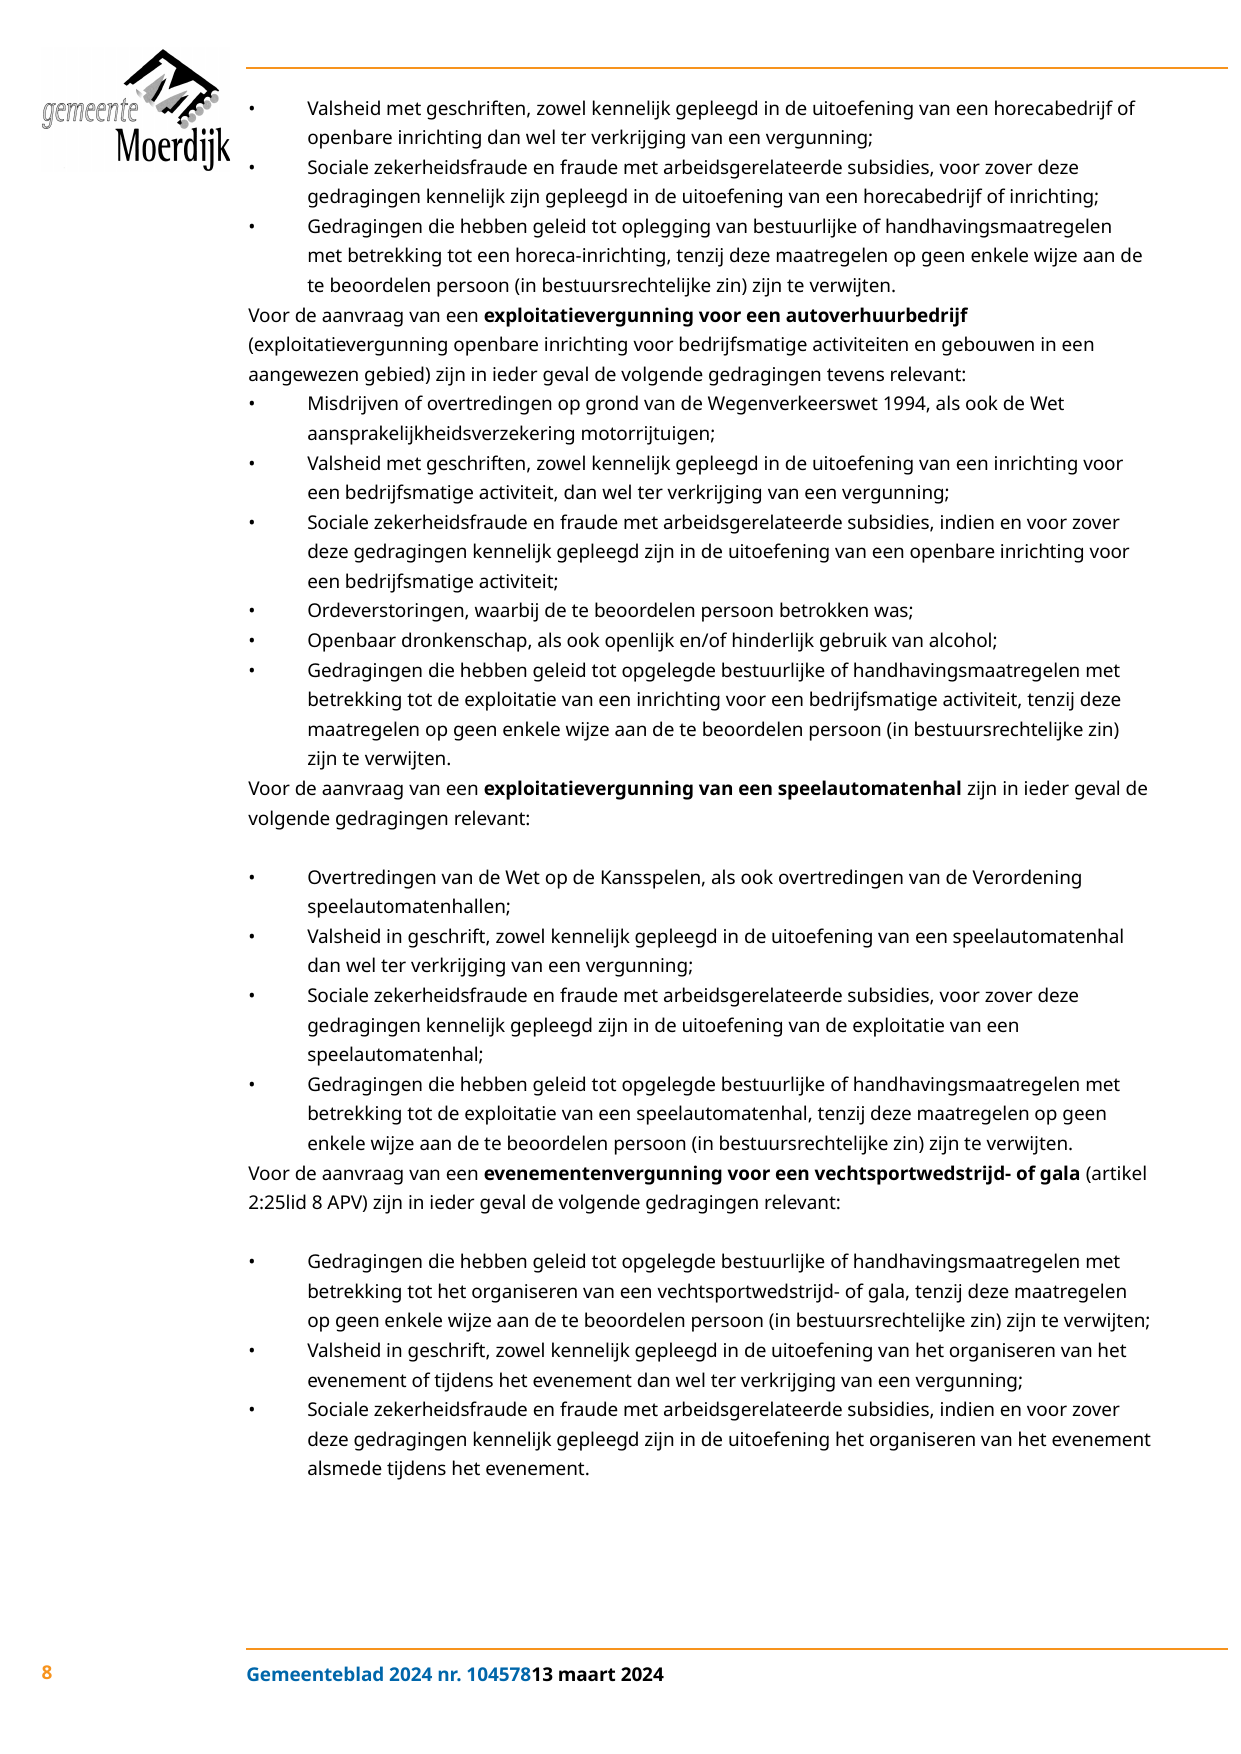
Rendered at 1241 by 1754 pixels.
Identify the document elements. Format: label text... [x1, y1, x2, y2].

text Voor de aanvraag van een evenementenvergunning voor een vechtsportwedstrijd- of gala (artikel 2:25lid 8 APV) zijn in ieder geval de volgende gedragingen relevant: [248, 1160, 1152, 1215]
list Misdrijven of overtredingen op grond van de Wegenverkeerswet 1994, als ook de Wet aansprakelijkheidsverzekering motorrijtuigen; [248, 391, 1152, 446]
picture [41, 47, 231, 172]
list Valsheid met geschriften, zowel kennelijk gepleegd in de uitoefening van een inrichting voor een bedrijfsmatige activiteit, dan wel ter verkrijging van een vergunning; [248, 450, 1152, 505]
list Sociale zekerheidsfraude en fraude met arbeidsgerelateerde subsidies, voor zover deze gedragingen kennelijk gepleegd zijn in de uitoefening van de exploitatie van een speelautomatenhal; [248, 982, 1152, 1067]
list Sociale zekerheidsfraude en fraude met arbeidsgerelateerde subsidies, voor zover deze gedragingen kennelijk zijn gepleegd in de uitoefening van een horecabedrijf of inrichting; [248, 154, 1152, 209]
list Valsheid in geschrift, zowel kennelijk gepleegd in de uitoefening van een speelautomatenhal dan wel ter verkrijging van een vergunning; [248, 923, 1152, 978]
list Ordeverstoringen, waarbij de te beoordelen persoon betrokken was; [248, 598, 1152, 623]
text Voor de aanvraag van een exploitatievergunning van een speelautomatenhal zijn in ieder geval de volgende gedragingen relevant: [248, 775, 1152, 831]
text Voor de aanvraag van een exploitatievergunning voor een autoverhuurbedrijf (exploitatievergunning openbare inrichting voor bedrijfsmatige activiteiten en gebouwen in een aangewezen gebied) zijn in ieder geval de volgende gedragingen tevens relevant: [248, 302, 1152, 387]
list Valsheid met geschriften, zowel kennelijk gepleegd in de uitoefening van een horecabedrijf of openbare inrichting dan wel ter verkrijging van een vergunning; [248, 95, 1152, 150]
list Sociale zekerheidsfraude en fraude met arbeidsgerelateerde subsidies, indien en voor zover deze gedragingen kennelijk gepleegd zijn in de uitoefening van een openbare inrichting voor een bedrijfsmatige activiteit; [248, 509, 1152, 594]
list Gedragingen die hebben geleid tot opgelegde bestuurlijke of handhavingsmaatregelen met betrekking tot het organiseren van een vechtsportwedstrijd- of gala, tenzij deze maatregelen op geen enkele wijze aan de te beoordelen persoon (in bestuursrechtelijke zin) zijn te verwijten; [248, 1248, 1152, 1333]
list Sociale zekerheidsfraude en fraude met arbeidsgerelateerde subsidies, indien en voor zover deze gedragingen kennelijk gepleegd zijn in de uitoefening het organiseren van het evenement alsmede tijdens het evenement. [248, 1396, 1152, 1481]
list Overtredingen van de Wet op de Kansspelen, als ook overtredingen van de Verordening speelautomatenhallen; [248, 864, 1152, 919]
list Gedragingen die hebben geleid tot oplegging van bestuurlijke of handhavingsmaatregelen met betrekking tot een horeca-inrichting, tenzij deze maatregelen op geen enkele wijze aan de te beoordelen persoon (in bestuursrechtelijke zin) zijn te verwijten. [248, 213, 1152, 298]
list Openbaar dronkenschap, als ook openlijk en/of hinderlijk gebruik van alcohol; [248, 627, 1152, 653]
list Gedragingen die hebben geleid tot opgelegde bestuurlijke of handhavingsmaatregelen met betrekking tot de exploitatie van een inrichting voor een bedrijfsmatige activiteit, tenzij deze maatregelen op geen enkele wijze aan de te beoordelen persoon (in bestuursrechtelijke zin) zijn te verwijten. [248, 657, 1152, 771]
list Gedragingen die hebben geleid tot opgelegde bestuurlijke of handhavingsmaatregelen met betrekking tot de exploitatie van een speelautomatenhal, tenzij deze maatregelen op geen enkele wijze aan de te beoordelen persoon (in bestuursrechtelijke zin) zijn te verwijten. [248, 1071, 1152, 1156]
list Valsheid in geschrift, zowel kennelijk gepleegd in de uitoefening van het organiseren van het evenement of tijdens het evenement dan wel ter verkrijging van een vergunning; [248, 1337, 1152, 1393]
